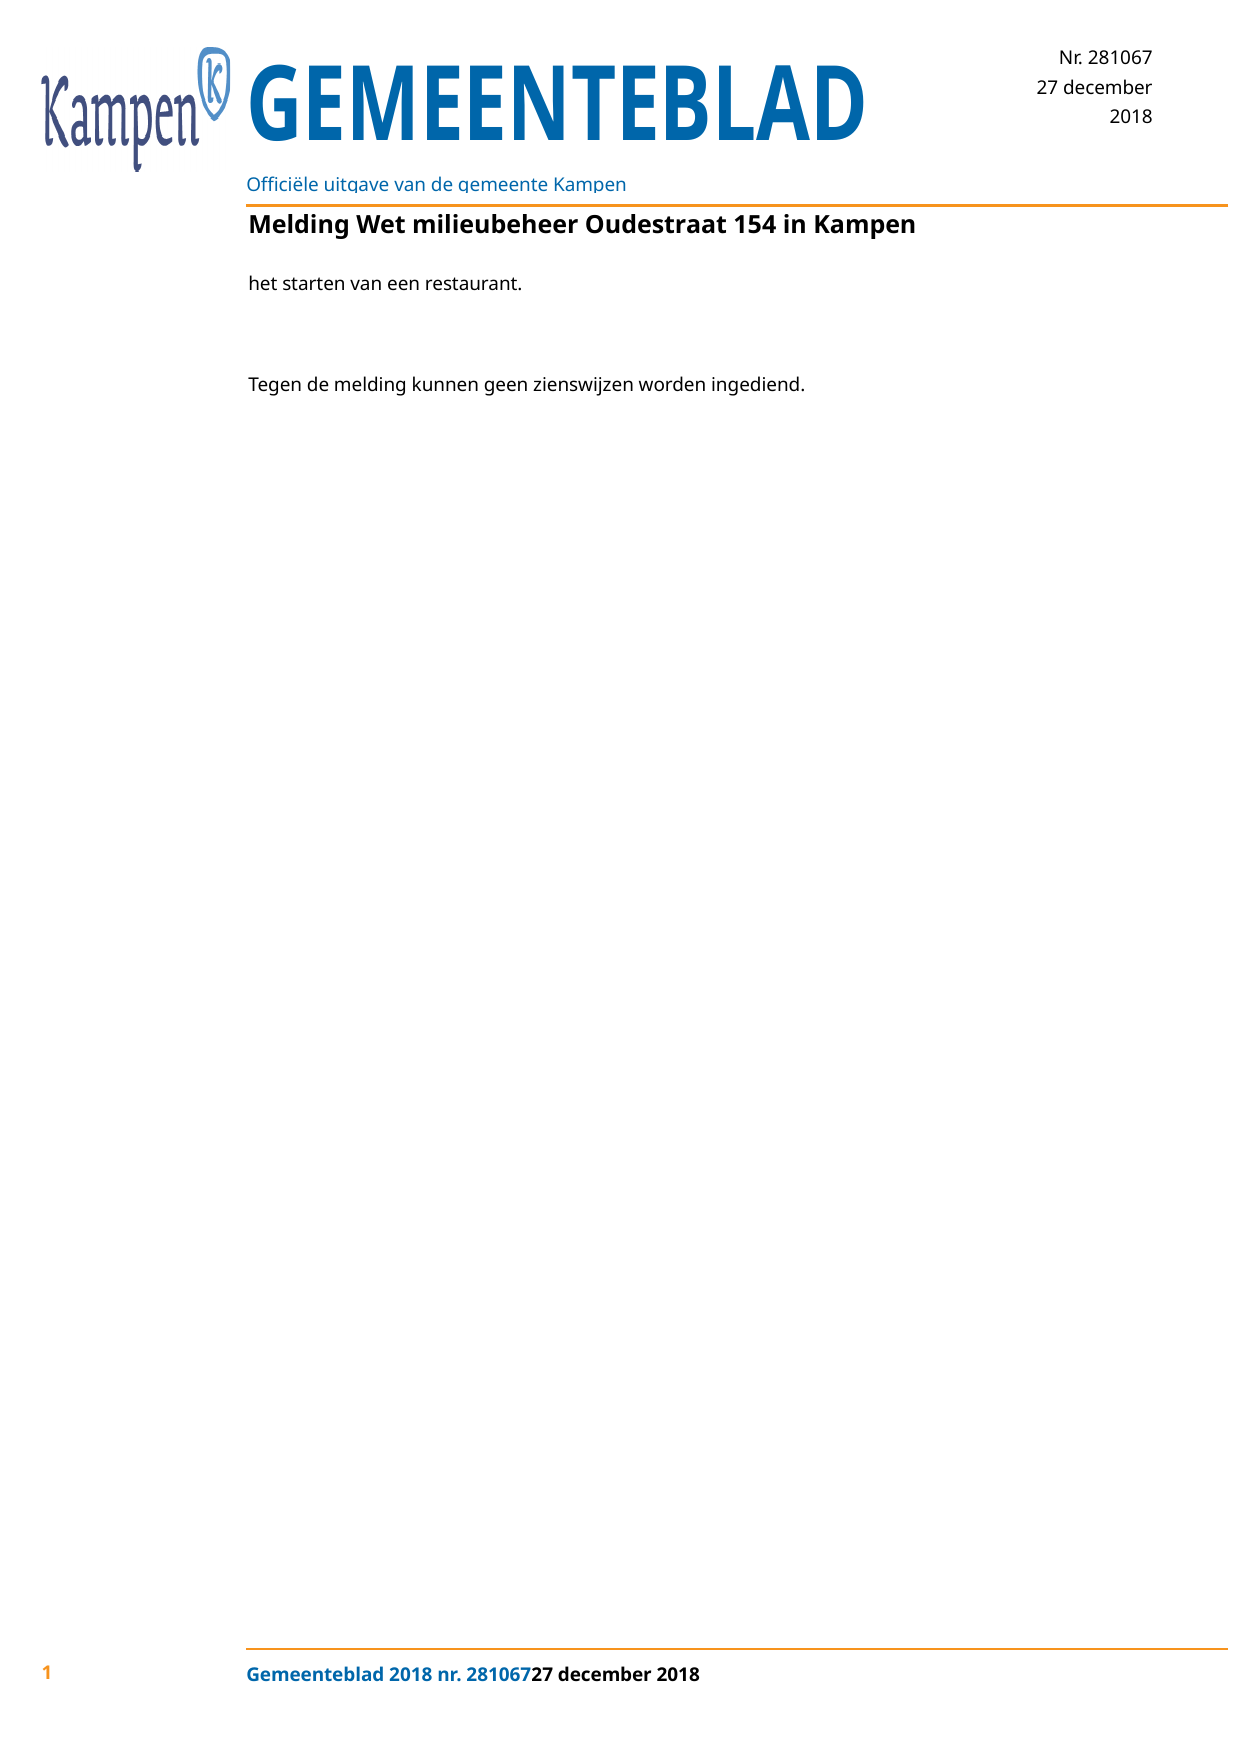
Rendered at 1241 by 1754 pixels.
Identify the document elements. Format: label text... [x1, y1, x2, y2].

text Melding Wet milieubeheer Oudestraat 154 in Kampen [248, 207, 1152, 241]
text Tegen de melding kunnen geen zienswijzen worden ingediend. [248, 371, 1152, 397]
text het starten van een restaurant. [248, 270, 1152, 296]
picture [41, 47, 231, 172]
